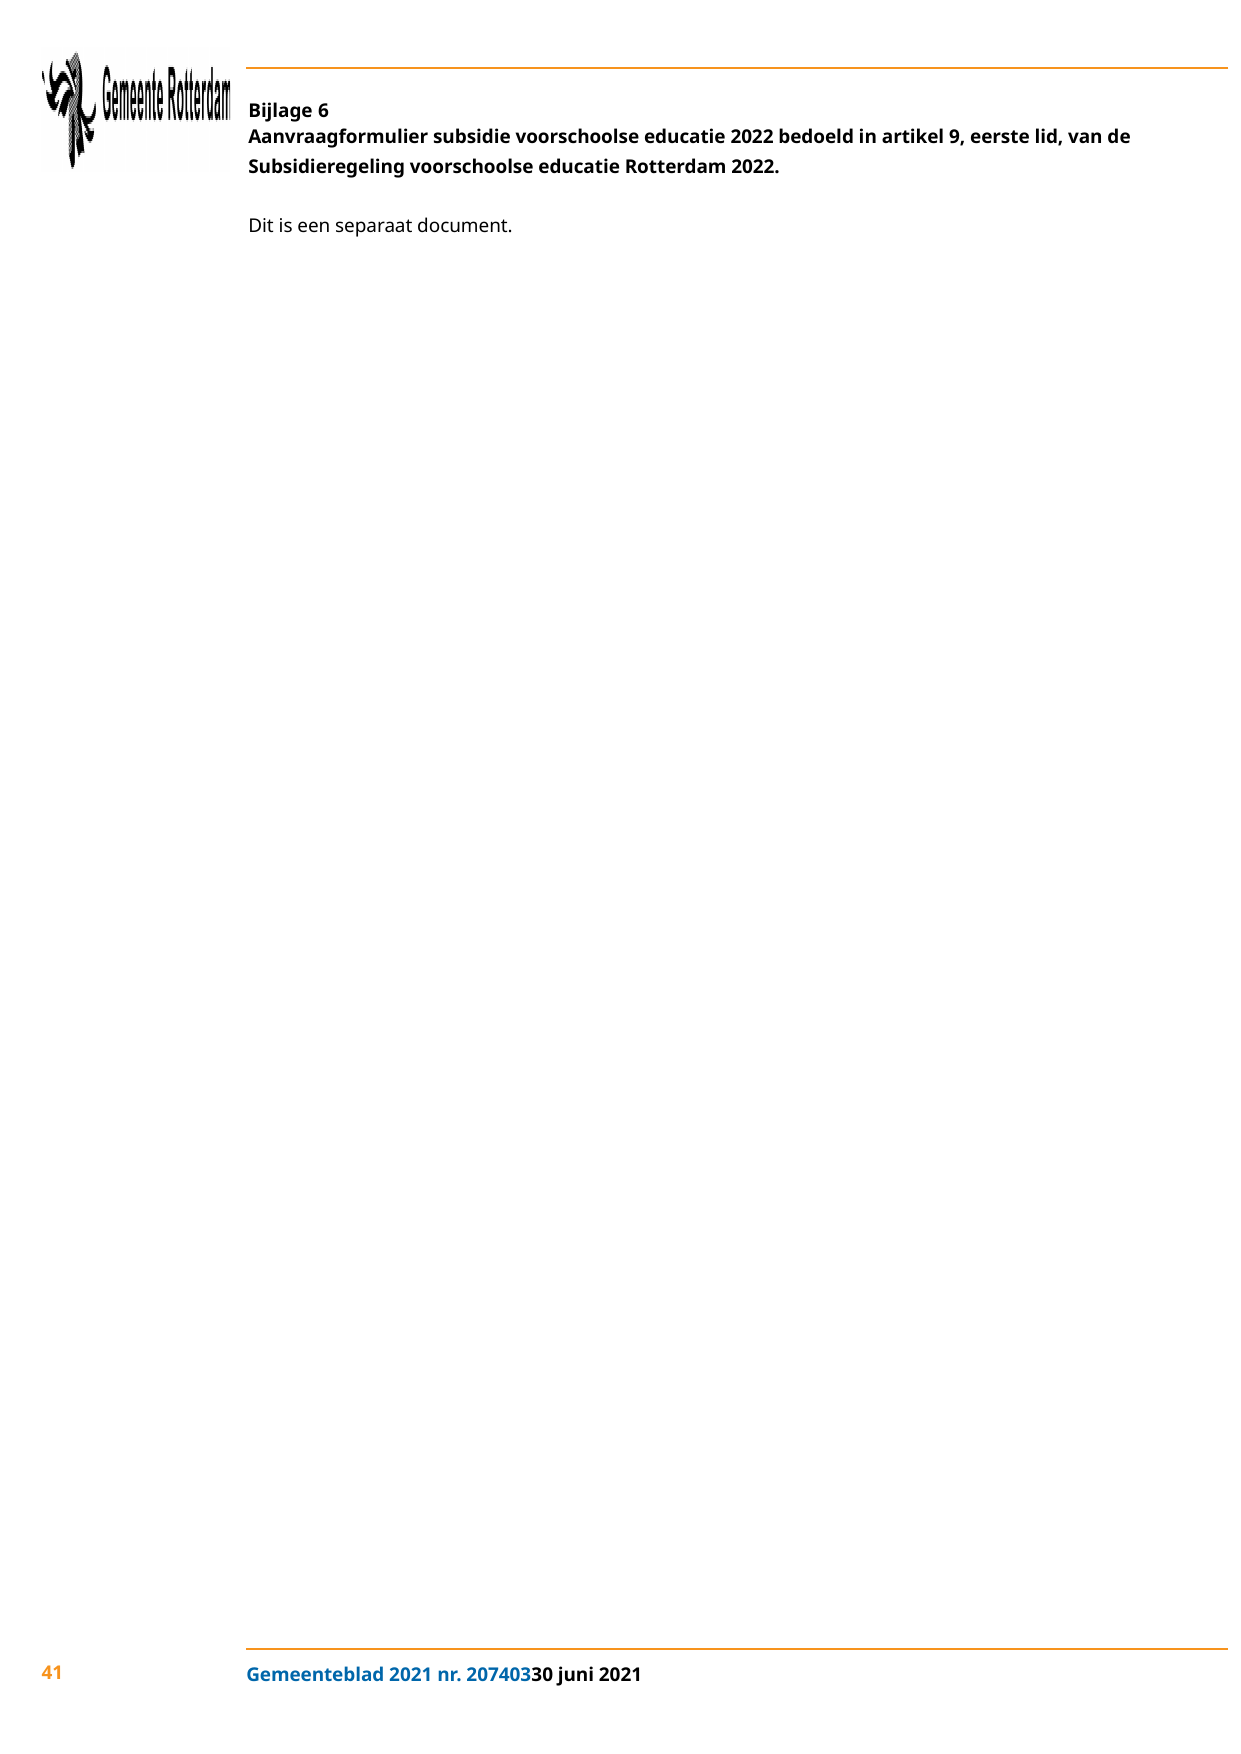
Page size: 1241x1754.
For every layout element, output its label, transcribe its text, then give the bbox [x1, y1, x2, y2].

text Bijlage 6 [248, 95, 1152, 123]
text Dit is een separaat document. [248, 212, 1152, 238]
text Aanvraagformulier subsidie voorschoolse educatie 2022 bedoeld in artikel 9, eerste lid, van de Subsidieregeling voorschoolse educatie Rotterdam 2022. [248, 123, 1152, 179]
picture [41, 47, 231, 172]
